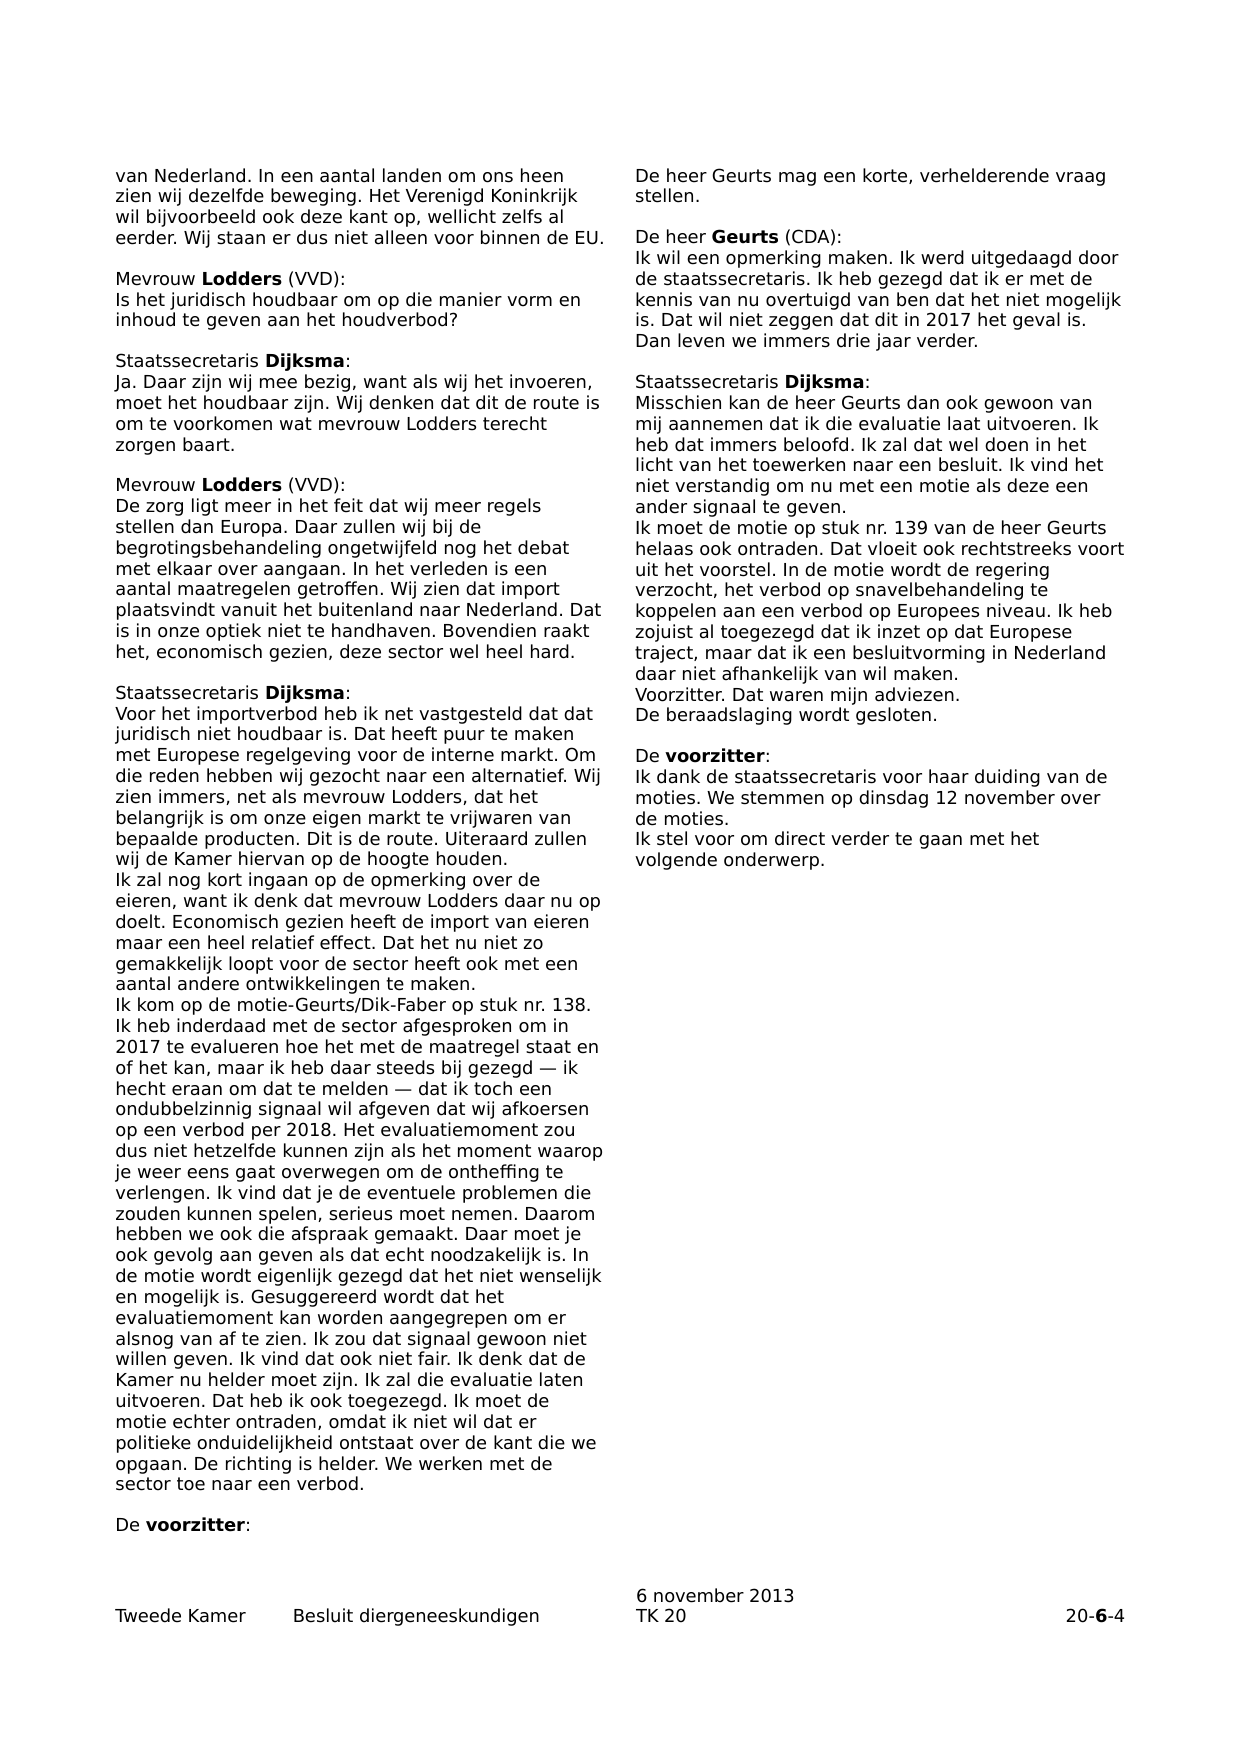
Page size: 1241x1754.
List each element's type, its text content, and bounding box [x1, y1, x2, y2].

text Ik dank de staatssecretaris voor haar duiding van de moties. We stemmen op dinsdag 12 november over de moties. [635, 767, 1125, 829]
text Ik stel voor om direct verder te gaan met het volgende onderwerp. [635, 829, 1125, 871]
text Ik moet de motie op stuk nr. 139 van de heer Geurts helaas ook ontraden. Dat vloeit ook rechtstreeks voort uit het voorstel. In de motie wordt de regering verzocht, het verbod op snavelbehandeling te koppelen aan een verbod op Europees niveau. Ik heb zojuist al toegezegd dat ik inzet op dat Europese traject, maar dat ik een besluitvorming in Nederland daar niet afhankelijk van wil maken. [635, 518, 1125, 684]
text De voorzitter: [635, 746, 1125, 767]
text De zorg ligt meer in het feit dat wij meer regels stellen dan Europa. Daar zullen wij bij de begrotingsbehandeling ongetwijfeld nog het debat met elkaar over aangaan. In het verleden is een aantal maatregelen getroffen. Wij zien dat import plaatsvindt vanuit het buitenland naar Nederland. Dat is in onze optiek niet te handhaven. Bovendien raakt het, economisch gezien, deze sector wel heel hard. [115, 496, 605, 662]
text Staatssecretaris Dijksma: [115, 351, 605, 372]
text Is het juridisch houdbaar om op die manier vorm en inhoud te geven aan het houdverbod? [115, 289, 605, 331]
text De beraadslaging wordt gesloten. [635, 705, 1125, 726]
text Ik kom op de motie-Geurts/Dik-Faber op stuk nr. 138. Ik heb inderdaad met de sector afgesproken om in 2017 te evalueren hoe het met de maatregel staat en of het kan, maar ik heb daar steeds bij gezegd — ik hecht eraan om dat te melden — dat ik toch een ondubbelzinnig signaal wil afgeven dat wij afkoersen op een verbod per 2018. Het evaluatiemoment zou dus niet hetzelfde kunnen zijn als het moment waarop je weer eens gaat overwegen om de ontheffing te verlengen. Ik vind dat je de eventuele problemen die zouden kunnen spelen, serieus moet nemen. Daarom hebben we ook die afspraak gemaakt. Daar moet je ook gevolg aan geven als dat echt noodzakelijk is. In de motie wordt eigenlijk gezegd dat het niet wenselijk en mogelijk is. Gesuggereerd wordt dat het evaluatiemoment kan worden aangegrepen om er alsnog van af te zien. Ik zou dat signaal gewoon niet willen geven. Ik vind dat ook niet fair. Ik denk dat de Kamer nu helder moet zijn. Ik zal die evaluatie laten uitvoeren. Dat heb ik ook toegezegd. Ik moet de motie echter ontraden, omdat ik niet wil dat er politieke onduidelijkheid ontstaat over de kant die we opgaan. De richting is helder. We werken met de sector toe naar een verbod. [115, 995, 605, 1495]
text Ik zal nog kort ingaan op de opmerking over de eieren, want ik denk dat mevrouw Lodders daar nu op doelt. Economisch gezien heeft de import van eieren maar een heel relatief effect. Dat het nu niet zo gemakkelijk loopt voor de sector heeft ook met een aantal andere ontwikkelingen te maken. [115, 870, 605, 995]
text van Nederland. In een aantal landen om ons heen zien wij dezelfde beweging. Het Verenigd Koninkrijk wil bijvoorbeeld ook deze kant op, wellicht zelfs al eerder. Wij staan er dus niet alleen voor binnen de EU. [115, 165, 605, 249]
text Mevrouw Lodders (VVD): [115, 475, 605, 496]
text Mevrouw Lodders (VVD): [115, 269, 605, 289]
text Ja. Daar zijn wij mee bezig, want als wij het invoeren, moet het houdbaar zijn. Wij denken dat dit de route is om te voorkomen wat mevrouw Lodders terecht zorgen baart. [115, 372, 605, 455]
text De heer Geurts (CDA): [635, 227, 1125, 248]
text Misschien kan de heer Geurts dan ook gewoon van mij aannemen dat ik die evaluatie laat uitvoeren. Ik heb dat immers beloofd. Ik zal dat wel doen in het licht van het toewerken naar een besluit. Ik vind het niet verstandig om nu met een motie als deze een ander signaal te geven. [635, 393, 1125, 518]
text Staatssecretaris Dijksma: [635, 372, 1125, 393]
text De heer Geurts mag een korte, verhelderende vraag stellen. [635, 165, 1125, 207]
text Staatssecretaris Dijksma: [115, 682, 605, 703]
text Voor het importverbod heb ik net vastgesteld dat dat juridisch niet houdbaar is. Dat heeft puur te maken met Europese regelgeving voor de interne markt. Om die reden hebben wij gezocht naar een alternatief. Wij zien immers, net als mevrouw Lodders, dat het belangrijk is om onze eigen markt te vrijwaren van bepaalde producten. Dit is de route. Uiteraard zullen wij de Kamer hiervan op de hoogte houden. [115, 703, 605, 870]
text Voorzitter. Dat waren mijn adviezen. [635, 684, 1125, 705]
text De voorzitter: [115, 1515, 605, 1536]
text Ik wil een opmerking maken. Ik werd uitgedaagd door de staatssecretaris. Ik heb gezegd dat ik er met de kennis van nu overtuigd van ben dat het niet mogelijk is. Dat wil niet zeggen dat dit in 2017 het geval is. Dan leven we immers drie jaar verder. [635, 248, 1125, 352]
